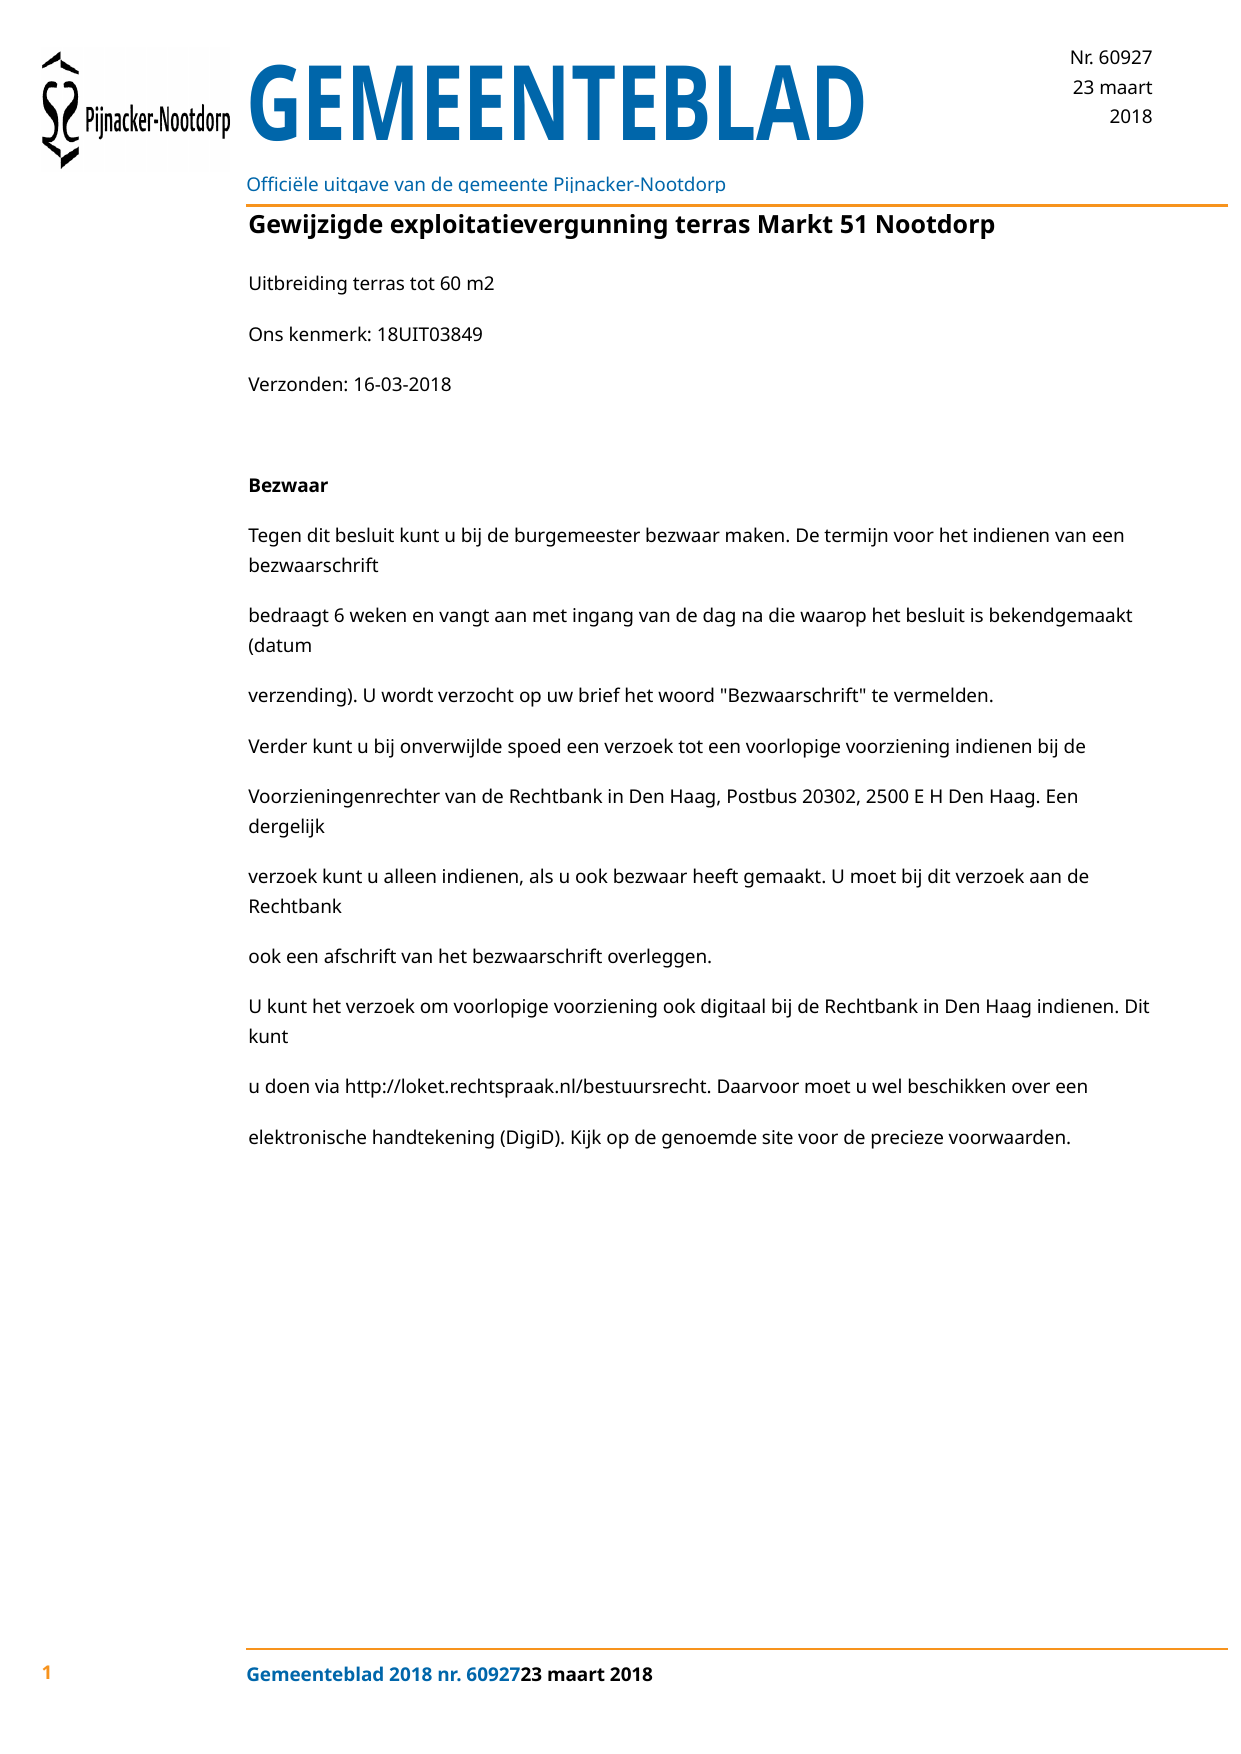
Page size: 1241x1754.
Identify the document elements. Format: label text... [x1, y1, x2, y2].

text verzoek kunt u alleen indienen, als u ook bezwaar heeft gemaakt. U moet bij dit verzoek aan de Rechtbank [248, 863, 1152, 918]
text U kunt het verzoek om voorlopige voorziening ook digitaal bij de Rechtbank in Den Haag indienen. Dit kunt [248, 994, 1152, 1049]
text ook een afschrift van het bezwaarschrift overleggen. [248, 943, 1152, 969]
text elektronische handtekening (DigiD). Kijk op de genoemde site voor de precieze voorwaarden. [248, 1124, 1152, 1150]
text Ons kenmerk: 18UIT03849 [248, 321, 1152, 346]
text Tegen dit besluit kunt u bij de burgemeester bezwaar maken. De termijn voor het indienen van een bezwaarschrift [248, 522, 1152, 578]
text u doen via http://loket.rechtspraak.nl/bestuursrecht. Daarvoor moet u wel beschikken over een [248, 1074, 1152, 1099]
text Voorzieningenrechter van de Rechtbank in Den Haag, Postbus 20302, 2500 E H Den Haag. Een dergelijk [248, 783, 1152, 838]
text Uitbreiding terras tot 60 m2 [248, 270, 1152, 296]
picture [41, 47, 231, 172]
text Verder kunt u bij onverwijlde spoed een verzoek tot een voorlopige voorziening indienen bij de [248, 733, 1152, 758]
text Bezwaar [248, 472, 1152, 498]
text Gewijzigde exploitatievergunning terras Markt 51 Nootdorp [248, 207, 1152, 241]
text verzending). U wordt verzocht op uw brief het woord "Bezwaarschrift" te vermelden. [248, 682, 1152, 708]
text Verzonden: 16-03-2018 [248, 371, 1152, 397]
text bedraagt 6 weken en vangt aan met ingang van de dag na die waarop het besluit is bekendgemaakt (datum [248, 602, 1152, 658]
